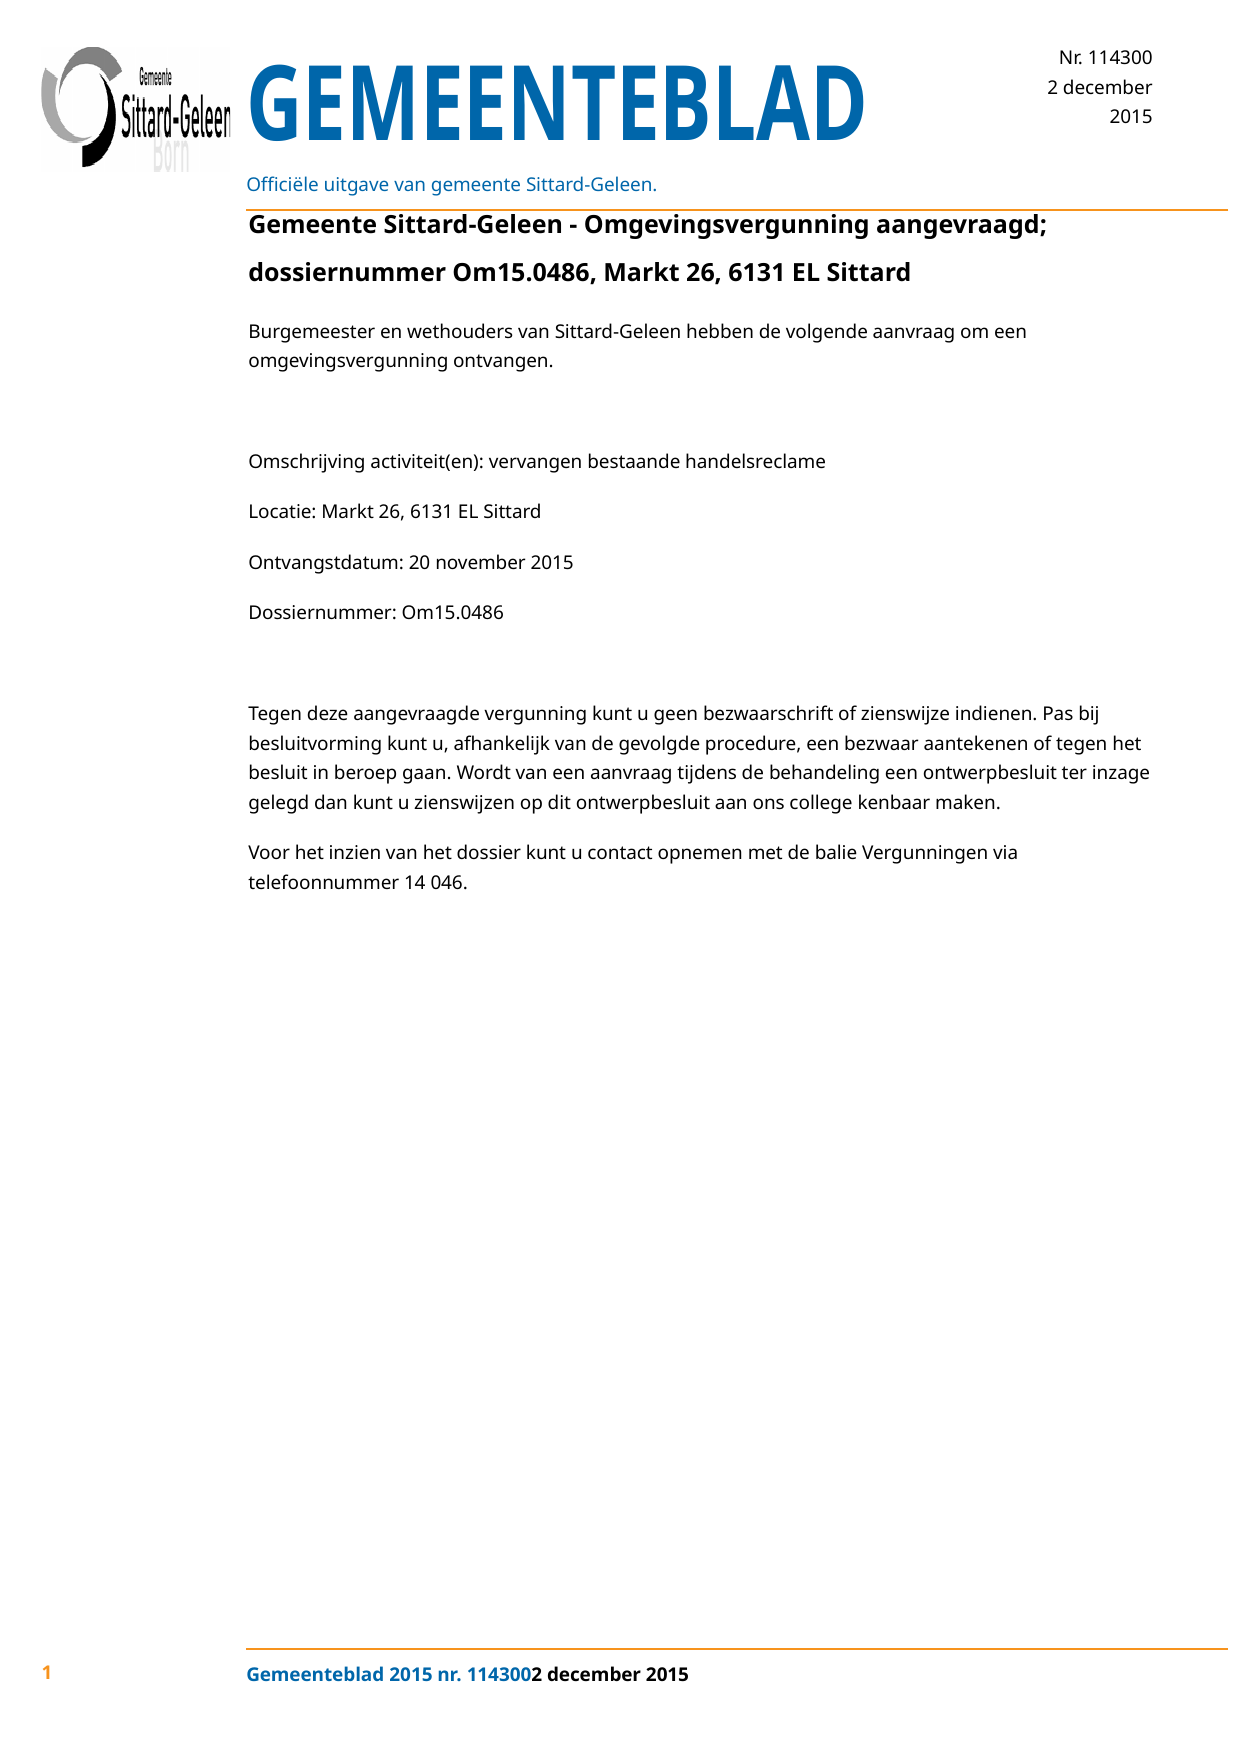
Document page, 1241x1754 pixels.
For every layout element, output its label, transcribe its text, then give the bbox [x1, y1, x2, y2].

text Ontvangstdatum: 20 november 2015 [248, 549, 1152, 575]
text Voor het inzien van het dossier kunt u contact opnemen met de balie Vergunningen via telefoonnummer 14 046. [248, 839, 1152, 895]
text Omschrijving activiteit(en): vervangen bestaande handelsreclame [248, 448, 1152, 474]
text Tegen deze aangevraagde vergunning kunt u geen bezwaarschrift of zienswijze indienen. Pas bij besluitvorming kunt u, afhankelijk van de gevolgde procedure, een bezwaar aantekenen of tegen het besluit in beroep gaan. Wordt van een aanvraag tijdens de behandeling een ontwerpbesluit ter inzage gelegd dan kunt u zienswijzen op dit ontwerpbesluit aan ons college kenbaar maken. [248, 700, 1152, 815]
text Gemeente Sittard-Geleen - Omgevingsvergunning aangevraagd; dossiernummer Om15.0486, Markt 26, 6131 EL Sittard [248, 211, 1152, 288]
text Dossiernummer: Om15.0486 [248, 599, 1152, 625]
picture [41, 47, 231, 172]
text Locatie: Markt 26, 6131 EL Sittard [248, 499, 1152, 524]
text Burgemeester en wethouders van Sittard-Geleen hebben de volgende aanvraag om een omgevingsvergunning ontvangen. [248, 318, 1152, 373]
